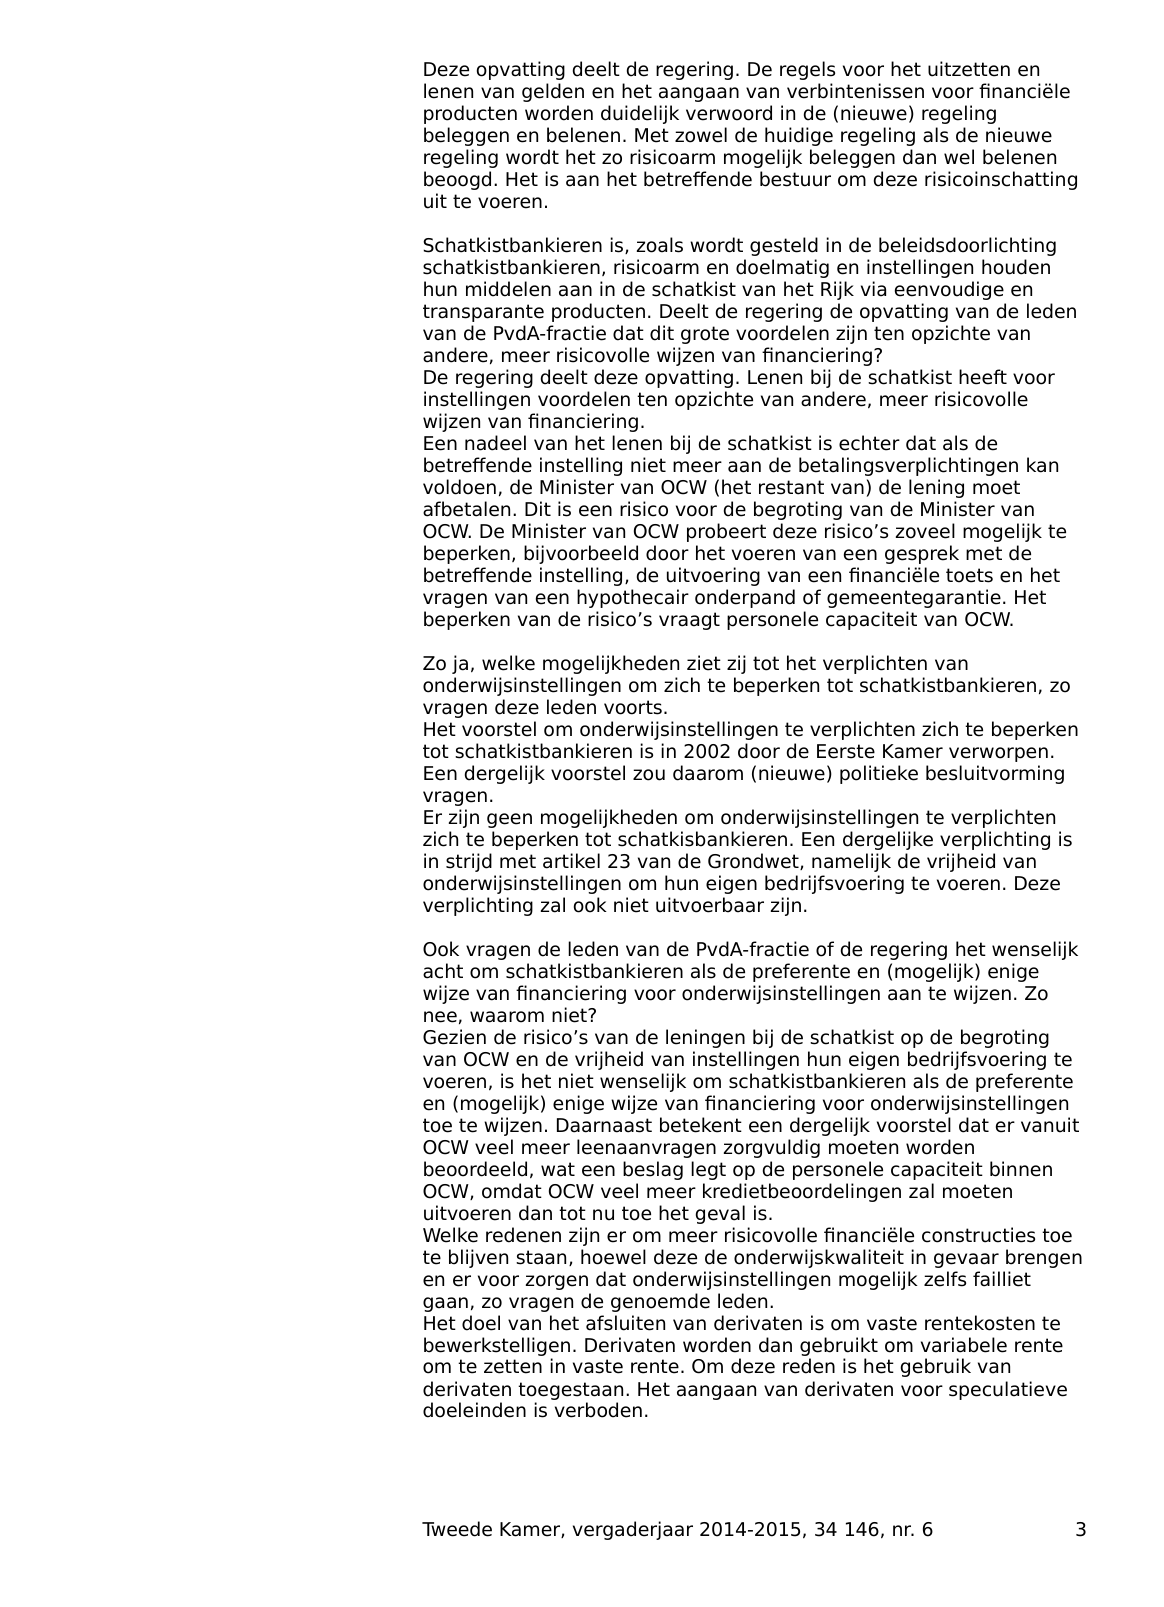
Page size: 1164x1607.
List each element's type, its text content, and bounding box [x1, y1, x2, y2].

text Deze opvatting deelt de regering. De regels voor het uitzetten en lenen van gelden en het aangaan van verbintenissen voor financiële producten worden duidelijk verwoord in de (nieuwe) regeling beleggen en belenen. Met zowel de huidige regeling als de nieuwe regeling wordt het zo risicoarm mogelijk beleggen dan wel belenen beoogd. Het is aan het betreffende bestuur om deze risicoinschatting uit te voeren. [422, 59, 1087, 213]
text Het voorstel om onderwijsinstellingen te verplichten zich te beperken tot schatkistbankieren is in 2002 door de Eerste Kamer verworpen. Een dergelijk voorstel zou daarom (nieuwe) politieke besluitvorming vragen. [422, 719, 1087, 807]
text Er zijn geen mogelijkheden om onderwijsinstellingen te verplichten zich te beperken tot schatkisbankieren. Een dergelijke verplichting is in strijd met artikel 23 van de Grondwet, namelijk de vrijheid van onderwijsinstellingen om hun eigen bedrijfsvoering te voeren. Deze verplichting zal ook niet uitvoerbaar zijn. [422, 807, 1087, 917]
text Ook vragen de leden van de PvdA-fractie of de regering het wenselijk acht om schatkistbankieren als de preferente en (mogelijk) enige wijze van financiering voor onderwijsinstellingen aan te wijzen. Zo nee, waarom niet? [422, 939, 1087, 1027]
text Schatkistbankieren is, zoals wordt gesteld in de beleidsdoorlichting schatkistbankieren, risicoarm en doelmatig en instellingen houden hun middelen aan in de schatkist van het Rijk via eenvoudige en transparante producten. Deelt de regering de opvatting van de leden van de PvdA-fractie dat dit grote voordelen zijn ten opzichte van andere, meer risicovolle wijzen van financiering? [422, 235, 1087, 367]
text Het doel van het afsluiten van derivaten is om vaste rentekosten te bewerkstelligen. Derivaten worden dan gebruikt om variabele rente om te zetten in vaste rente. Om deze reden is het gebruik van derivaten toegestaan. Het aangaan van derivaten voor speculatieve doeleinden is verboden. [422, 1312, 1087, 1422]
text Zo ja, welke mogelijkheden ziet zij tot het verplichten van onderwijsinstellingen om zich te beperken tot schatkistbankieren, zo vragen deze leden voorts. [422, 653, 1087, 719]
text Welke redenen zijn er om meer risicovolle financiële constructies toe te blijven staan, hoewel deze de onderwijskwaliteit in gevaar brengen en er voor zorgen dat onderwijsinstellingen mogelijk zelfs failliet gaan, zo vragen de genoemde leden. [422, 1224, 1087, 1312]
text Een nadeel van het lenen bij de schatkist is echter dat als de betreffende instelling niet meer aan de betalingsverplichtingen kan voldoen, de Minister van OCW (het restant van) de lening moet afbetalen. Dit is een risico voor de begroting van de Minister van OCW. De Minister van OCW probeert deze risico’s zoveel mogelijk te beperken, bijvoorbeeld door het voeren van een gesprek met de betreffende instelling, de uitvoering van een financiële toets en het vragen van een hypothecair onderpand of gemeentegarantie. Het beperken van de risico’s vraagt personele capaciteit van OCW. [422, 433, 1087, 631]
text De regering deelt deze opvatting. Lenen bij de schatkist heeft voor instellingen voordelen ten opzichte van andere, meer risicovolle wijzen van financiering. [422, 367, 1087, 433]
text Gezien de risico’s van de leningen bij de schatkist op de begroting van OCW en de vrijheid van instellingen hun eigen bedrijfsvoering te voeren, is het niet wenselijk om schatkistbankieren als de preferente en (mogelijk) enige wijze van financiering voor onderwijsinstellingen toe te wijzen. Daarnaast betekent een dergelijk voorstel dat er vanuit OCW veel meer leenaanvragen zorgvuldig moeten worden beoordeeld, wat een beslag legt op de personele capaciteit binnen OCW, omdat OCW veel meer kredietbeoordelingen zal moeten uitvoeren dan tot nu toe het geval is. [422, 1027, 1087, 1224]
